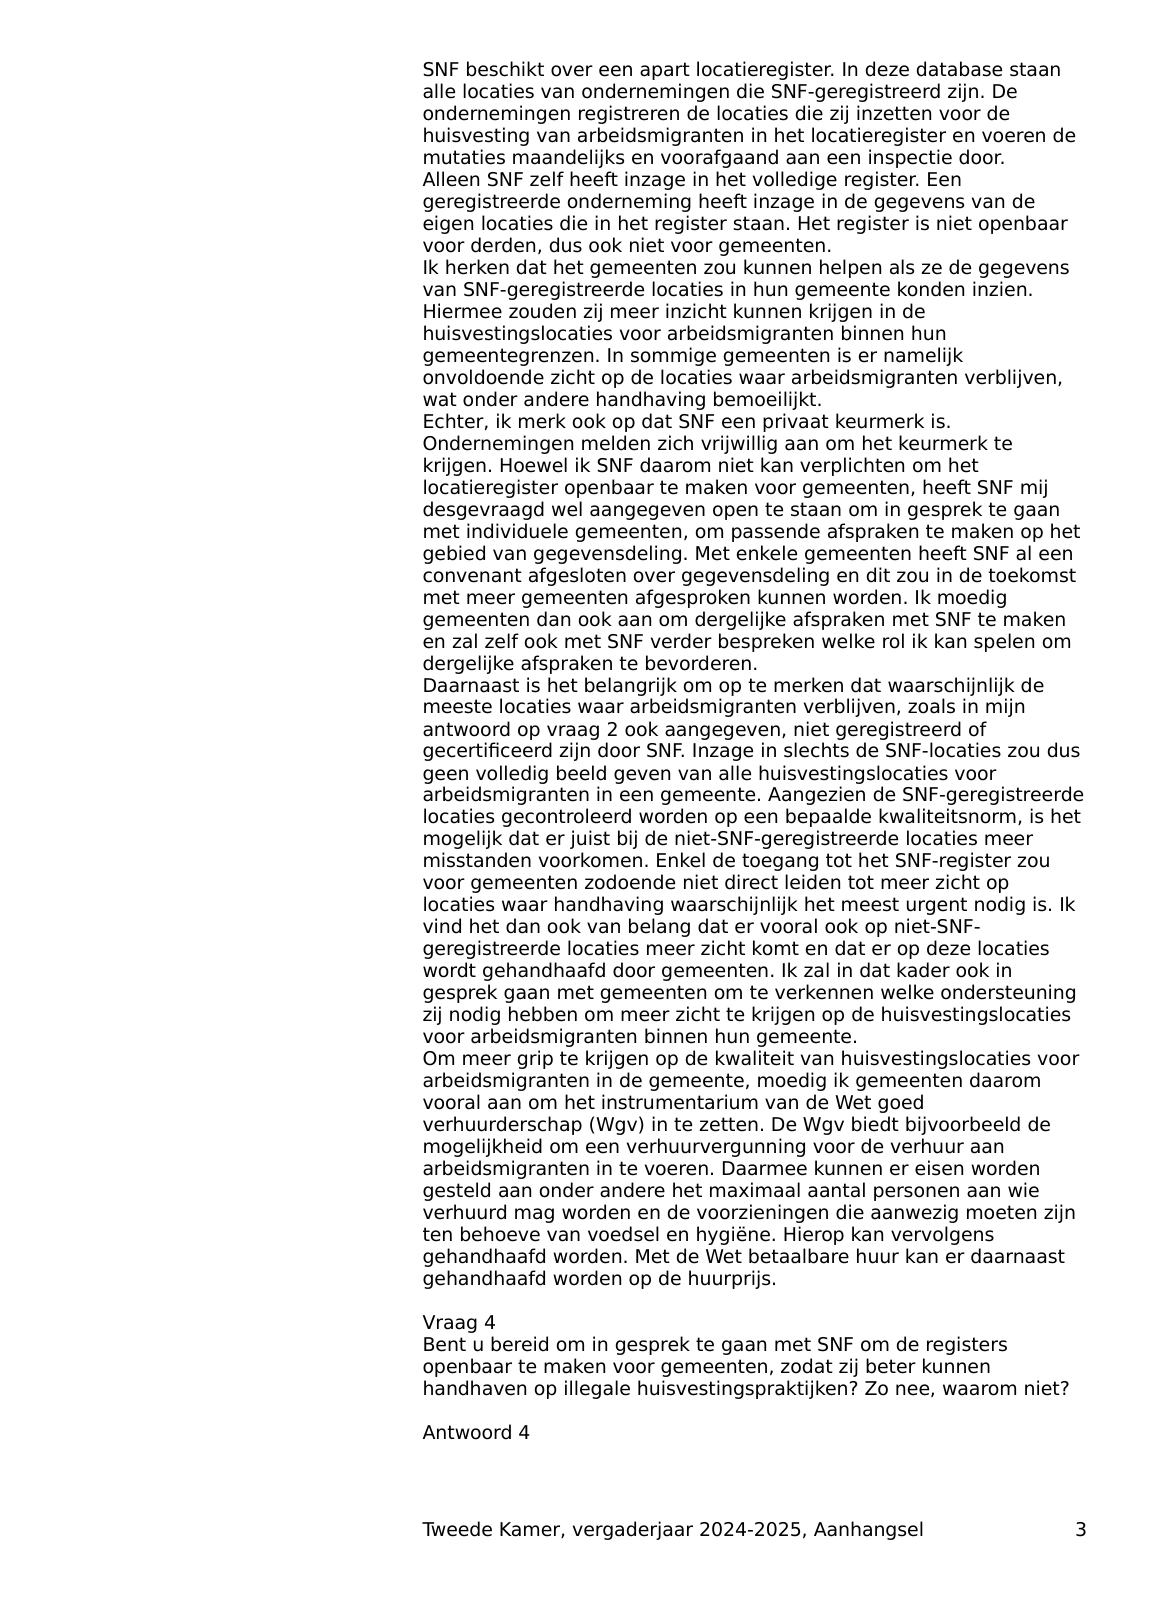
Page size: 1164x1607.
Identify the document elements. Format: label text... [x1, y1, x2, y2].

text Vraag 4 [422, 1312, 1087, 1334]
text Ik herken dat het gemeenten zou kunnen helpen als ze de gegevens van SNF-geregistreerde locaties in hun gemeente konden inzien. Hiermee zouden zij meer inzicht kunnen krijgen in de huisvestingslocaties voor arbeidsmigranten binnen hun gemeentegrenzen. In sommige gemeenten is er namelijk onvoldoende zicht op de locaties waar arbeidsmigranten verblijven, wat onder andere handhaving bemoeilijkt. [422, 257, 1087, 411]
text Om meer grip te krijgen op de kwaliteit van huisvestingslocaties voor arbeidsmigranten in de gemeente, moedig ik gemeenten daarom vooral aan om het instrumentarium van de Wet goed verhuurderschap (Wgv) in te zetten. De Wgv biedt bijvoorbeeld de mogelijkheid om een verhuurvergunning voor de verhuur aan arbeidsmigranten in te voeren. Daarmee kunnen er eisen worden gesteld aan onder andere het maximaal aantal personen aan wie verhuurd mag worden en de voorzieningen die aanwezig moeten zijn ten behoeve van voedsel en hygiëne. Hierop kan vervolgens gehandhaafd worden. Met de Wet betaalbare huur kan er daarnaast gehandhaafd worden op de huurprijs. [422, 1048, 1087, 1290]
text Echter, ik merk ook op dat SNF een privaat keurmerk is. Ondernemingen melden zich vrijwillig aan om het keurmerk te krijgen. Hoewel ik SNF daarom niet kan verplichten om het locatieregister openbaar te maken voor gemeenten, heeft SNF mij desgevraagd wel aangegeven open te staan om in gesprek te gaan met individuele gemeenten, om passende afspraken te maken op het gebied van gegevensdeling. Met enkele gemeenten heeft SNF al een convenant afgesloten over gegevensdeling en dit zou in de toekomst met meer gemeenten afgesproken kunnen worden. Ik moedig gemeenten dan ook aan om dergelijke afspraken met SNF te maken en zal zelf ook met SNF verder bespreken welke rol ik kan spelen om dergelijke afspraken te bevorderen. [422, 411, 1087, 674]
text Bent u bereid om in gesprek te gaan met SNF om de registers openbaar te maken voor gemeenten, zodat zij beter kunnen handhaven op illegale huisvestingspraktijken? Zo nee, waarom niet? [422, 1334, 1087, 1400]
text Alleen SNF zelf heeft inzage in het volledige register. Een geregistreerde onderneming heeft inzage in de gegevens van de eigen locaties die in het register staan. Het register is niet openbaar voor derden, dus ook niet voor gemeenten. [422, 169, 1087, 257]
text SNF beschikt over een apart locatieregister. In deze database staan alle locaties van ondernemingen die SNF-geregistreerd zijn. De ondernemingen registreren de locaties die zij inzetten voor de huisvesting van arbeidsmigranten in het locatieregister en voeren de mutaties maandelijks en voorafgaand aan een inspectie door. [422, 59, 1087, 169]
text Daarnaast is het belangrijk om op te merken dat waarschijnlijk de meeste locaties waar arbeidsmigranten verblijven, zoals in mijn antwoord op vraag 2 ook aangegeven, niet geregistreerd of gecertificeerd zijn door SNF. Inzage in slechts de SNF-locaties zou dus geen volledig beeld geven van alle huisvestingslocaties voor arbeidsmigranten in een gemeente. Aangezien de SNF-geregistreerde locaties gecontroleerd worden op een bepaalde kwaliteitsnorm, is het mogelijk dat er juist bij de niet-SNF-geregistreerde locaties meer misstanden voorkomen. Enkel de toegang tot het SNF-register zou voor gemeenten zodoende niet direct leiden tot meer zicht op locaties waar handhaving waarschijnlijk het meest urgent nodig is. Ik vind het dan ook van belang dat er vooral ook op niet-SNF-geregistreerde locaties meer zicht komt en dat er op deze locaties wordt gehandhaafd door gemeenten. Ik zal in dat kader ook in gesprek gaan met gemeenten om te verkennen welke ondersteuning zij nodig hebben om meer zicht te krijgen op de huisvestingslocaties voor arbeidsmigranten binnen hun gemeente. [422, 674, 1087, 1048]
text Antwoord 4 [422, 1422, 1087, 1444]
